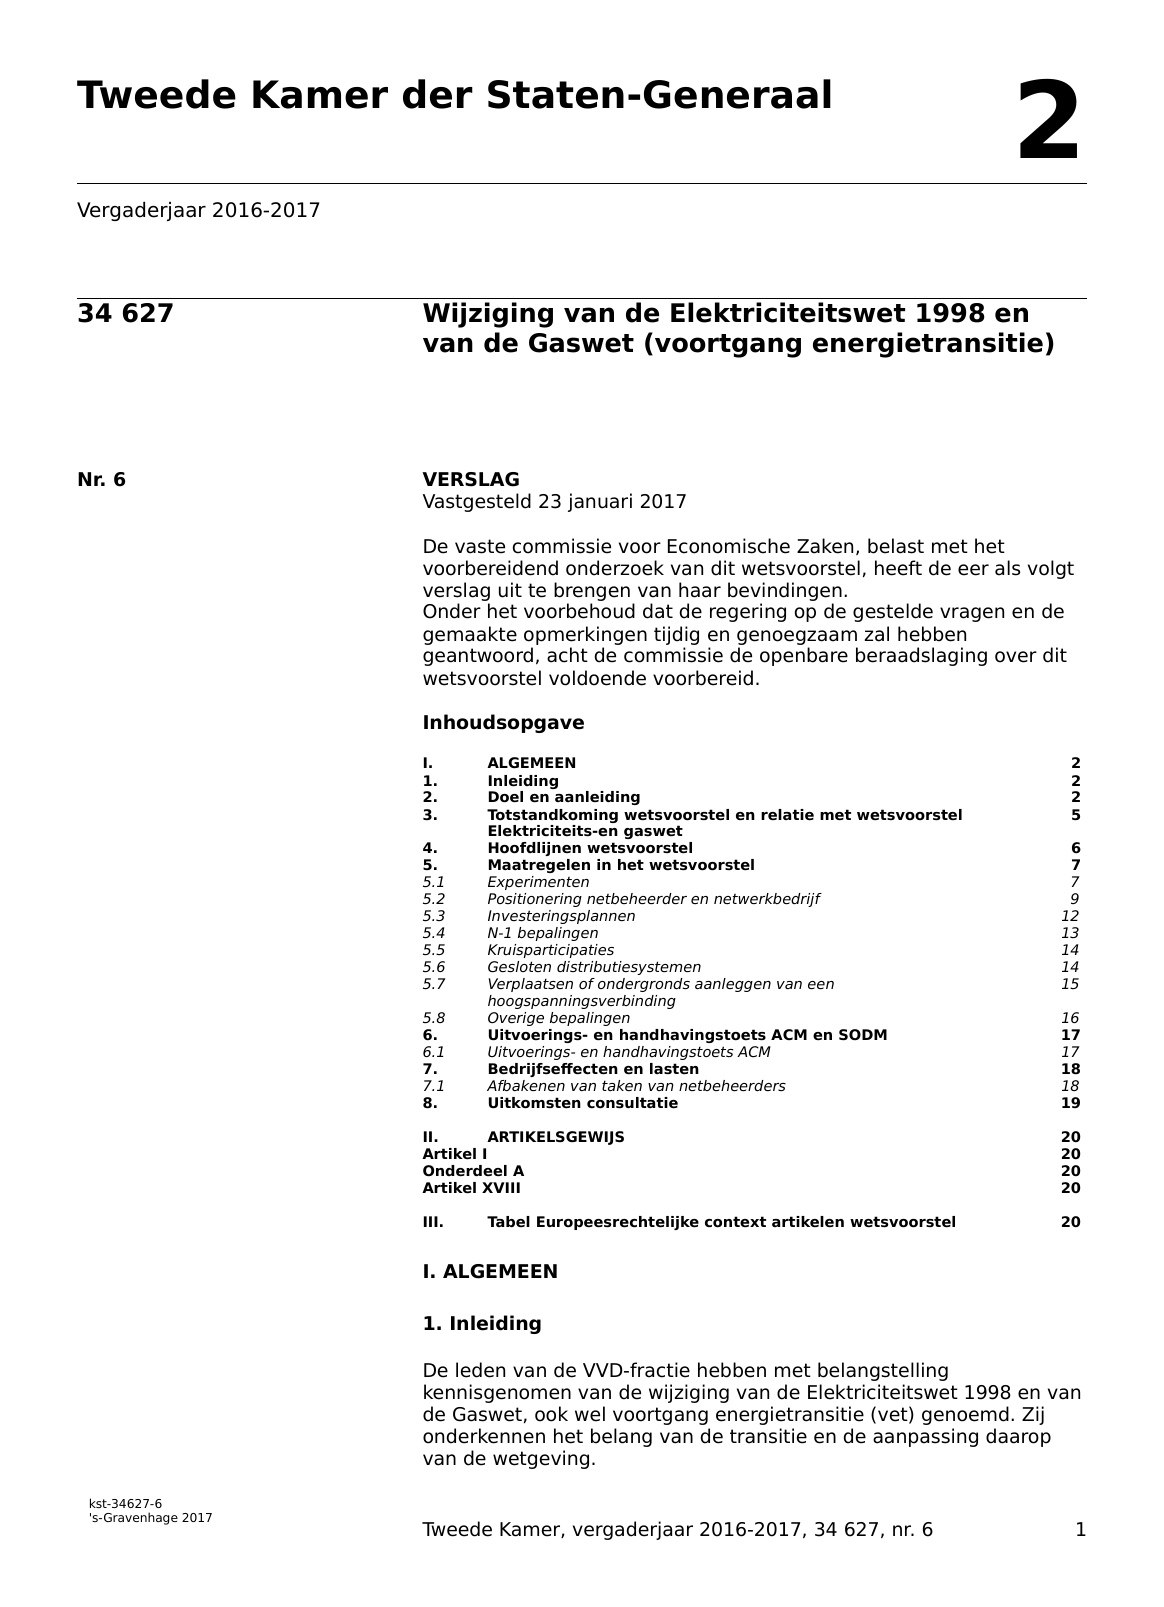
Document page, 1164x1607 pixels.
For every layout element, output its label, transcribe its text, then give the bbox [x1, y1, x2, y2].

table_cell Hoofdlijnen wetsvoorstel [481, 840, 1013, 857]
table_cell 5.6 [422, 959, 481, 976]
table_cell Vergaderjaar 2016-2017 [77, 184, 1087, 298]
table_cell 3. [422, 806, 481, 840]
table_cell 2 [1013, 789, 1087, 806]
table_cell 5.7 [422, 976, 481, 1010]
text De leden van de VVD-fractie hebben met belangstelling kennisgenomen van de wijziging van de Elektriciteitswet 1998 en van de Gaswet, ook wel voortgang energietransitie (vet) genoemd. Zij onderkennen het belang van de transitie en de aanpassing daarop van de wetgeving. [422, 1360, 1087, 1470]
table_cell 6 [1013, 840, 1087, 857]
table_cell [1013, 1197, 1087, 1214]
table_cell 19 [1013, 1095, 1087, 1112]
table_cell [422, 1112, 481, 1129]
table_cell Totstandkoming wetsvoorstel en relatie met wetsvoorstel Elektriciteits-en gaswet [481, 806, 1013, 840]
table_cell Experimenten [481, 874, 1013, 891]
table_header I. [422, 755, 481, 772]
table_cell 5 [1013, 806, 1087, 840]
table_cell 7 [1013, 874, 1087, 891]
table_cell N-1 bepalingen [481, 925, 1013, 942]
table_cell 16 [1013, 1010, 1087, 1027]
table_cell Bedrijfseffecten en lasten [481, 1061, 1013, 1078]
table_cell 6. [422, 1027, 481, 1044]
subtitle 34 627 Wijziging van de Elektriciteitswet 1998 en van de Gaswet (voortgang energietransitie) [77, 299, 1087, 358]
table_cell 5.4 [422, 925, 481, 942]
text kst-34627-6 [88, 1497, 323, 1511]
table_cell 18 [1013, 1078, 1087, 1095]
table_cell II. [422, 1129, 481, 1146]
table_cell 14 [1013, 942, 1087, 959]
table_cell 20 [1013, 1129, 1087, 1146]
table_cell 13 [1013, 925, 1087, 942]
table_cell 12 [1013, 908, 1087, 925]
table_cell 18 [1013, 1061, 1087, 1078]
table_cell 17 [1013, 1044, 1087, 1061]
table_cell Artikel I [422, 1146, 1013, 1163]
table_cell 15 [1013, 976, 1087, 1010]
table_cell 9 [1013, 891, 1087, 908]
table_cell Inleiding [481, 773, 1013, 789]
table_cell 2 [1013, 773, 1087, 789]
table_cell Investeringsplannen [481, 908, 1013, 925]
table_cell 5.5 [422, 942, 481, 959]
table_header 2 [886, 59, 1087, 183]
table_cell 5. [422, 857, 481, 874]
table_cell Tabel Europeesrechtelijke context artikelen wetsvoorstel [481, 1214, 1013, 1231]
table_cell Uitvoerings- en handhavingstoets ACM en SODM [481, 1027, 1013, 1044]
table_cell 7.1 [422, 1078, 481, 1095]
table_header Tweede Kamer der Staten-Generaal [77, 59, 886, 183]
table_cell Overige bepalingen [481, 1010, 1013, 1027]
table_cell 6.1 [422, 1044, 481, 1061]
subtitle 1. Inleiding [422, 1313, 1087, 1335]
table_cell 7 [1013, 857, 1087, 874]
table_cell Kruisparticipaties [481, 942, 1013, 959]
table_cell 8. [422, 1095, 481, 1112]
text De vaste commissie voor Economische Zaken, belast met het voorbereidend onderzoek van dit wetsvoorstel, heeft de eer als volgt verslag uit te brengen van haar bevindingen. [422, 536, 1087, 601]
table_cell III. [422, 1214, 481, 1231]
table_cell 20 [1013, 1146, 1087, 1163]
table_cell 20 [1013, 1163, 1087, 1180]
text Onder het voorbehoud dat de regering op de gestelde vragen en de gemaakte opmerkingen tijdig en genoegzaam zal hebben geantwoord, acht de commissie de openbare beraadslaging over dit wetsvoorstel voldoende voorbereid. [422, 601, 1087, 689]
subtitle Inhoudsopgave [422, 712, 1087, 733]
table_cell ARTIKELSGEWIJS [481, 1129, 1013, 1146]
table_header ALGEMEEN [481, 755, 1013, 772]
table_cell Maatregelen in het wetsvoorstel [481, 857, 1013, 874]
subtitle Nr. 6 VERSLAG [77, 469, 1087, 491]
table_cell [481, 1112, 1013, 1129]
table_cell 5.3 [422, 908, 481, 925]
table_cell [422, 1197, 481, 1214]
text 's-Gravenhage 2017 [88, 1511, 323, 1525]
table_cell 5.8 [422, 1010, 481, 1027]
table_cell Onderdeel A [422, 1163, 1013, 1180]
table_cell Gesloten distributiesystemen [481, 959, 1013, 976]
table_cell Positionering netbeheerder en netwerkbedrijf [481, 891, 1013, 908]
table_cell 17 [1013, 1027, 1087, 1044]
table_cell 7. [422, 1061, 481, 1078]
table_cell [1013, 1112, 1087, 1129]
table_cell Artikel XVIII [422, 1180, 1013, 1197]
table_cell 5.1 [422, 874, 481, 891]
table_cell 20 [1013, 1180, 1087, 1197]
table_cell Uitkomsten consultatie [481, 1095, 1013, 1112]
table_cell 2. [422, 789, 481, 806]
table_cell 5.2 [422, 891, 481, 908]
table_cell Uitvoerings- en handhavingstoets ACM [481, 1044, 1013, 1061]
table_cell 4. [422, 840, 481, 857]
text Vastgesteld 23 januari 2017 [422, 491, 1087, 513]
subtitle I. ALGEMEEN [422, 1261, 1087, 1283]
table_cell Afbakenen van taken van netbeheerders [481, 1078, 1013, 1095]
table_cell 20 [1013, 1214, 1087, 1231]
table_cell 14 [1013, 959, 1087, 976]
table_cell Doel en aanleiding [481, 789, 1013, 806]
table_cell Verplaatsen of ondergronds aanleggen van een hoogspanningsverbinding [481, 976, 1013, 1010]
table_cell 1. [422, 773, 481, 789]
table_header 2 [1013, 755, 1087, 772]
table_cell [481, 1197, 1013, 1214]
